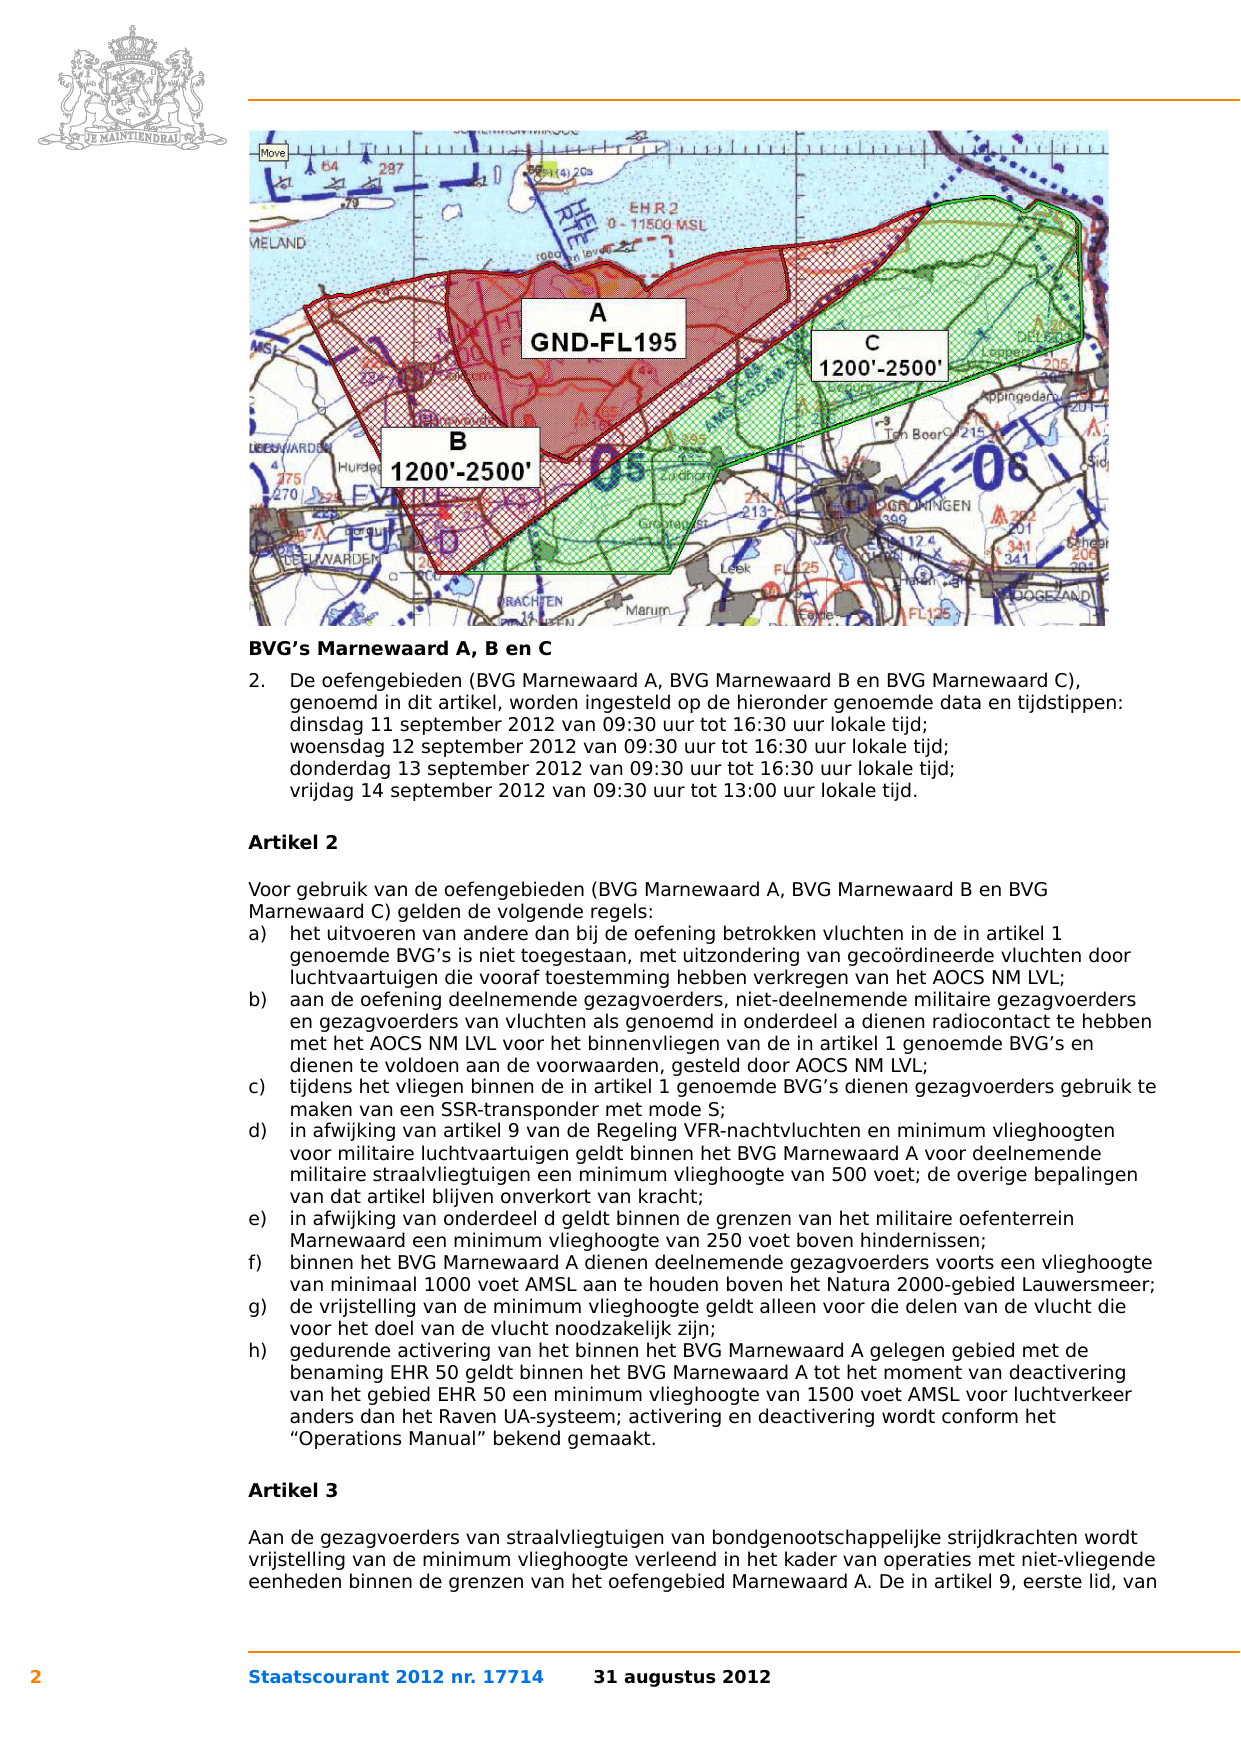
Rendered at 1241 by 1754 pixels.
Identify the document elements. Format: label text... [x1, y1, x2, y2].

picture [38, 25, 227, 150]
text d) in afwijking van artikel 9 van de Regeling VFR-nachtvluchten en minimum vlieghoogten voor militaire luchtvaartuigen geldt binnen het BVG Marnewaard A voor deelnemende militaire straalvliegtuigen een minimum vlieghoogte van 500 voet; de overige bepalingen van dat artikel blijven onverkort van kracht; [248, 1120, 1163, 1208]
text woensdag 12 september 2012 van 09:30 uur tot 16:30 uur lokale tijd; [289, 736, 1163, 758]
text h) gedurende activering van het binnen het BVG Marnewaard A gelegen gebied met de benaming EHR 50 geldt binnen het BVG Marnewaard A tot het moment van deactivering van het gebied EHR 50 een minimum vlieghoogte van 1500 voet AMSL voor luchtverkeer anders dan het Raven UA-systeem; activering en deactivering wordt conform het “Operations Manual” bekend gemaakt. [248, 1340, 1163, 1450]
text Voor gebruik van de oefengebieden (BVG Marnewaard A, BVG Marnewaard B en BVG Marnewaard C) gelden de volgende regels: [248, 879, 1163, 923]
text BVG’s Marnewaard A, B en C [248, 638, 1110, 660]
text donderdag 13 september 2012 van 09:30 uur tot 16:30 uur lokale tijd; [289, 758, 1163, 780]
subtitle Artikel 3 [248, 1480, 1163, 1502]
text dinsdag 11 september 2012 van 09:30 uur tot 16:30 uur lokale tijd; [289, 714, 1163, 736]
text vrijdag 14 september 2012 van 09:30 uur tot 13:00 uur lokale tijd. [289, 780, 1163, 802]
text Aan de gezagvoerders van straalvliegtuigen van bondgenootschappelijke strijdkrachten wordt vrijstelling van de minimum vlieghoogte verleend in het kader van operaties met niet-vliegende eenheden binnen de grenzen van het oefengebied Marnewaard A. De in artikel 9, eerste lid, van [248, 1527, 1163, 1593]
picture [248, 130, 1111, 626]
text b) aan de oefening deelnemende gezagvoerders, niet-deelnemende militaire gezagvoerders en gezagvoerders van vluchten als genoemd in onderdeel a dienen radiocontact te hebben met het AOCS NM LVL voor het binnenvliegen van de in artikel 1 genoemde BVG’s en dienen te voldoen aan de voorwaarden, gesteld door AOCS NM LVL; [248, 988, 1163, 1076]
text f) binnen het BVG Marnewaard A dienen deelnemende gezagvoerders voorts een vlieghoogte van minimaal 1000 voet AMSL aan te houden boven het Natura 2000-gebied Lauwersmeer; [248, 1252, 1163, 1296]
text a) het uitvoeren van andere dan bij de oefening betrokken vluchten in de in artikel 1 genoemde BVG’s is niet toegestaan, met uitzondering van gecoördineerde vluchten door luchtvaartuigen die vooraf toestemming hebben verkregen van het AOCS NM LVL; [248, 923, 1163, 988]
text 2. De oefengebieden (BVG Marnewaard A, BVG Marnewaard B en BVG Marnewaard C), genoemd in dit artikel, worden ingesteld op de hieronder genoemde data en tijdstippen: [248, 670, 1163, 714]
text g) de vrijstelling van de minimum vlieghoogte geldt alleen voor die delen van de vlucht die voor het doel van de vlucht noodzakelijk zijn; [248, 1296, 1163, 1340]
text c) tijdens het vliegen binnen de in artikel 1 genoemde BVG’s dienen gezagvoerders gebruik te maken van een SSR-transponder met mode S; [248, 1076, 1163, 1120]
text e) in afwijking van onderdeel d geldt binnen de grenzen van het militaire oefenterrein Marnewaard een minimum vlieghoogte van 250 voet boven hindernissen; [248, 1208, 1163, 1252]
subtitle Artikel 2 [248, 832, 1163, 854]
